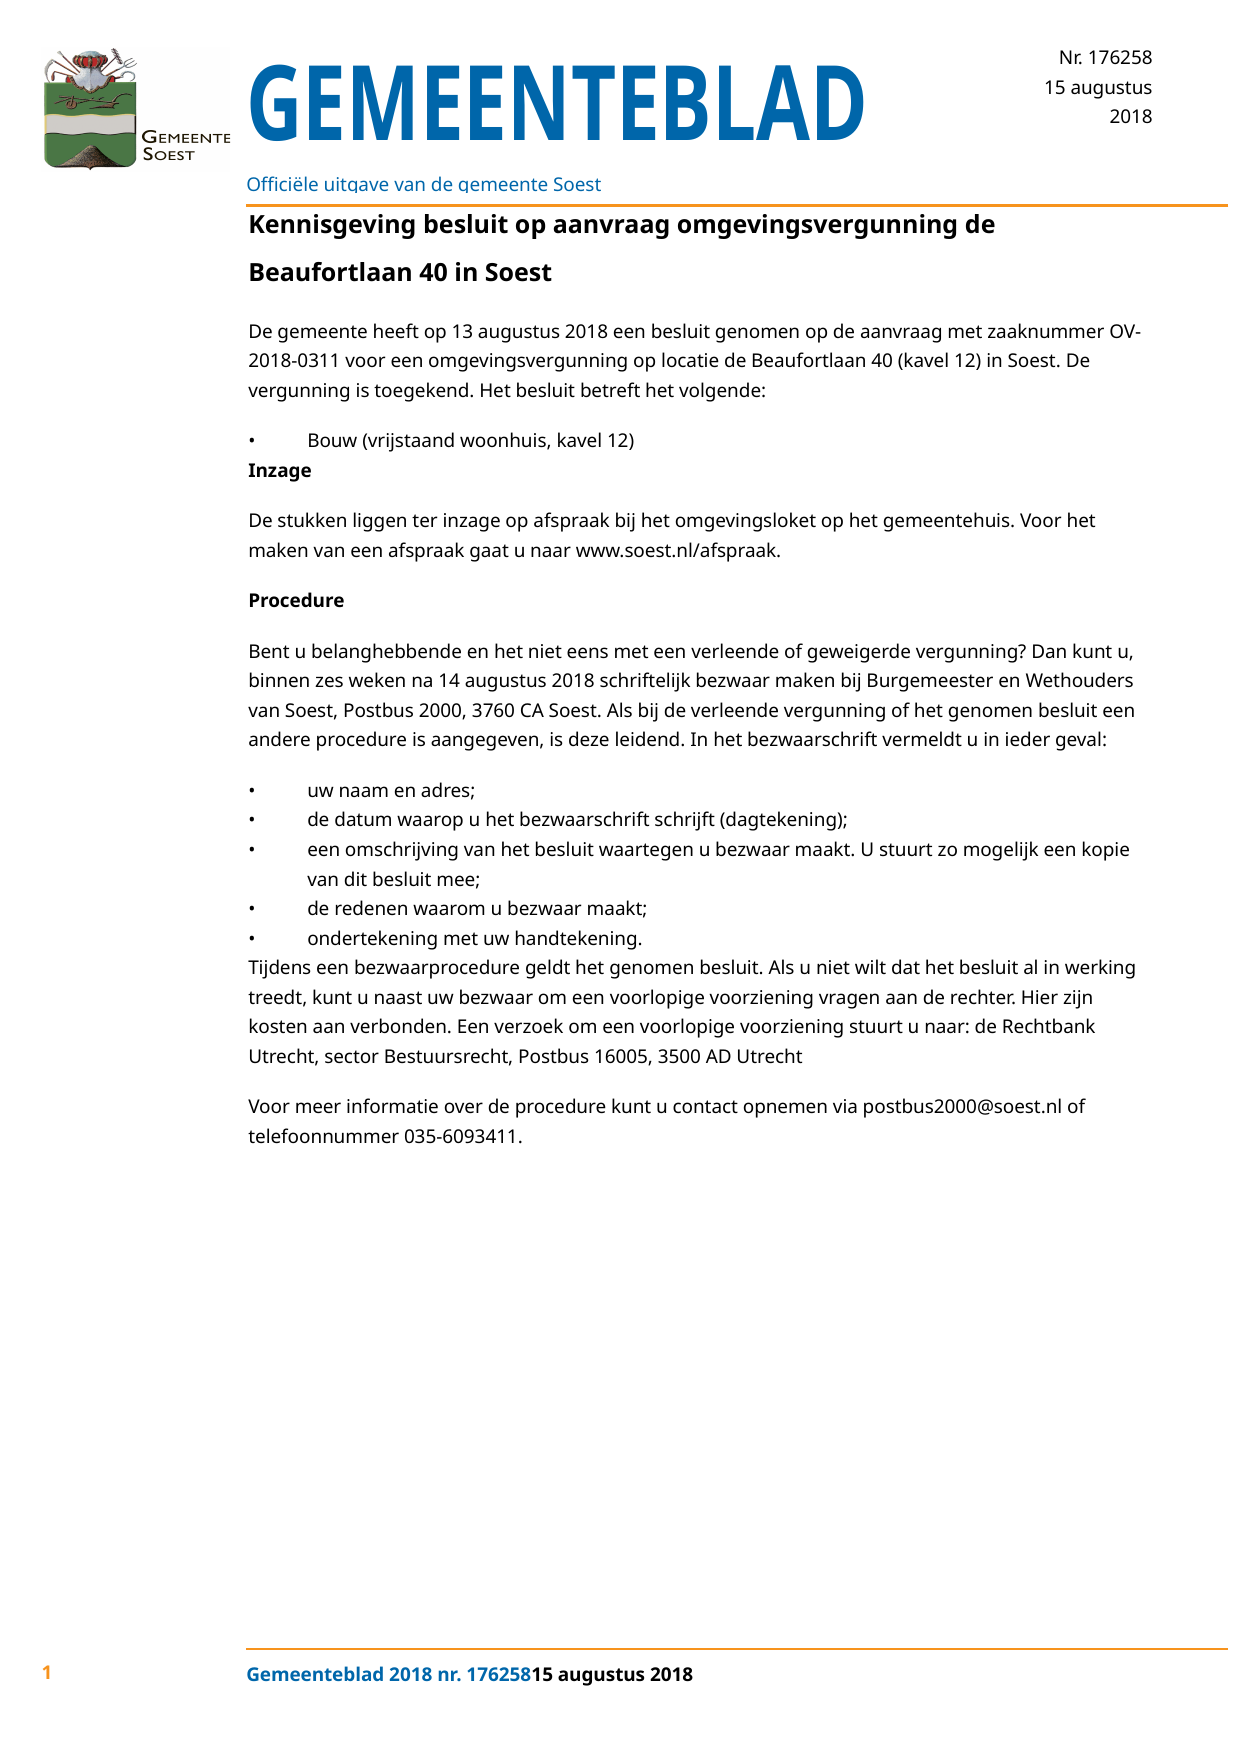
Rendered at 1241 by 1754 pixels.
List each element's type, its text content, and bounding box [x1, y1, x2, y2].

text Procedure [248, 587, 1152, 613]
text Bent u belanghebbende en het niet eens met een verleende of geweigerde vergunning? Dan kunt u, binnen zes weken na 14 augustus 2018 schriftelijk bezwaar maken bij Burgemeester en Wethouders van Soest, Postbus 2000, 3760 CA Soest. Als bij de verleende vergunning of het genomen besluit een andere procedure is aangegeven, is deze leidend. In het bezwaarschrift vermeldt u in ieder geval: [248, 638, 1152, 752]
list de redenen waarom u bezwaar maakt; [248, 895, 1152, 921]
list ondertekening met uw handtekening. [248, 925, 1152, 951]
text Kennisgeving besluit op aanvraag omgevingsvergunning de Beaufortlaan 40 in Soest [248, 207, 1152, 288]
text De stukken liggen ter inzage op afspraak bij het omgevingsloket op het gemeentehuis. Voor het maken van een afspraak gaat u naar www.soest.nl/afspraak. [248, 507, 1152, 563]
text De gemeente heeft op 13 augustus 2018 een besluit genomen op de aanvraag met zaaknummer OV-2018-0311 voor een omgevingsvergunning op locatie de Beaufortlaan 40 (kavel 12) in Soest. De vergunning is toegekend. Het besluit betreft het volgende: [248, 318, 1152, 403]
text Tijdens een bezwaarprocedure geldt het genomen besluit. Als u niet wilt dat het besluit al in werking treedt, kunt u naast uw bezwaar om een voorlopige voorziening vragen aan de rechter. Hier zijn kosten aan verbonden. Een verzoek om een voorlopige voorziening stuurt u naar: de Rechtbank Utrecht, sector Bestuursrecht, Postbus 16005, 3500 AD Utrecht [248, 954, 1152, 1069]
text Inzage [248, 457, 1152, 483]
picture [41, 47, 231, 172]
list Bouw (vrijstaand woonhuis, kavel 12) [248, 427, 1152, 453]
text Voor meer informatie over de procedure kunt u contact opnemen via postbus2000@soest.nl of telefoonnummer 035-6093411. [248, 1094, 1152, 1149]
list uw naam en adres; [248, 777, 1152, 803]
list de datum waarop u het bezwaarschrift schrijft (dagtekening); [248, 807, 1152, 832]
list een omschrijving van het besluit waartegen u bezwaar maakt. U stuurt zo mogelijk een kopie van dit besluit mee; [248, 836, 1152, 892]
